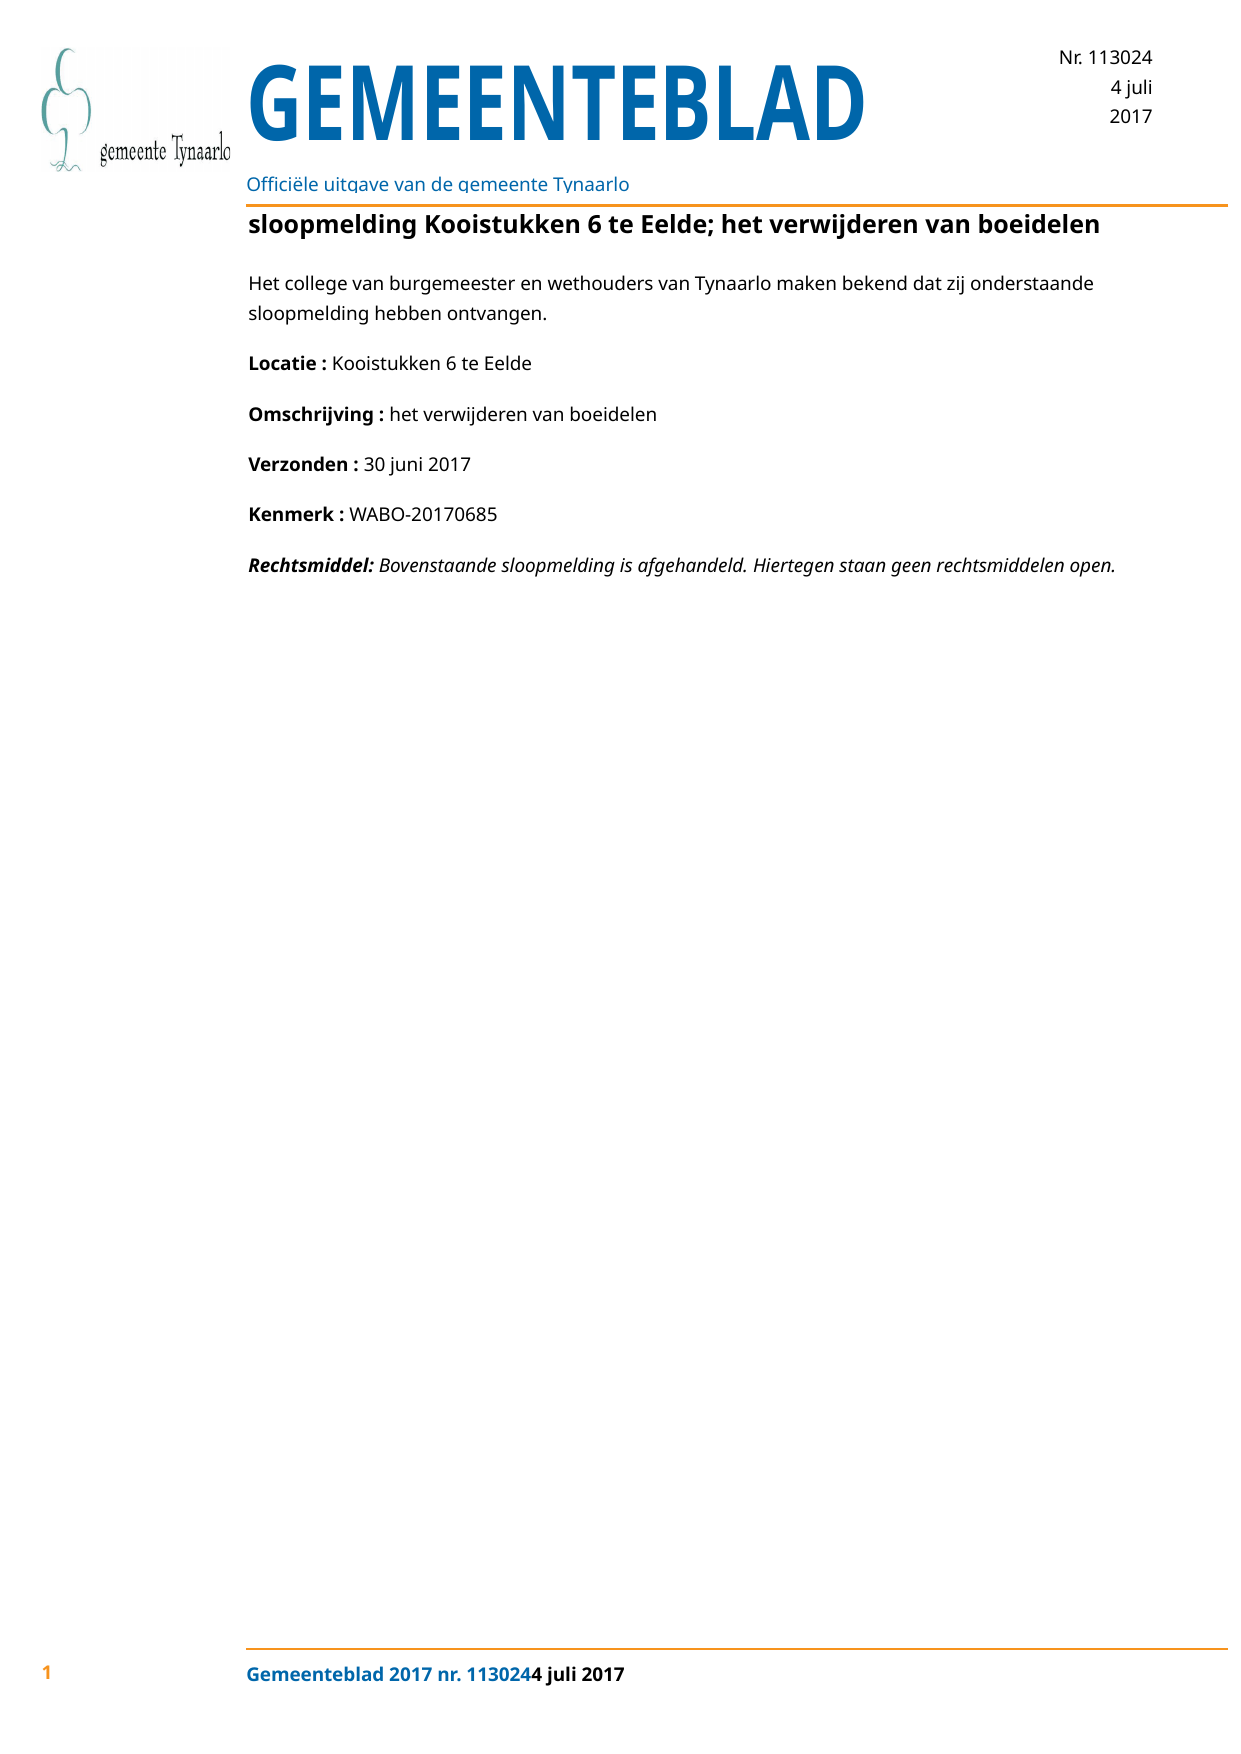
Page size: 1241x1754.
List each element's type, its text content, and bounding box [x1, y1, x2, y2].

picture [41, 47, 231, 172]
text Verzonden : 30 juni 2017 [248, 451, 1152, 477]
text Omschrijving : het verwijderen van boeidelen [248, 401, 1152, 426]
text sloopmelding Kooistukken 6 te Eelde; het verwijderen van boeidelen [248, 207, 1152, 241]
text Het college van burgemeester en wethouders van Tynaarlo maken bekend dat zij onderstaande sloopmelding hebben ontvangen. [248, 270, 1152, 326]
text Rechtsmiddel: Bovenstaande sloopmelding is afgehandeld. Hiertegen staan geen rechtsmiddelen open. [248, 552, 1152, 578]
text Kenmerk : WABO-20170685 [248, 502, 1152, 527]
text Locatie : Kooistukken 6 te Eelde [248, 350, 1152, 376]
